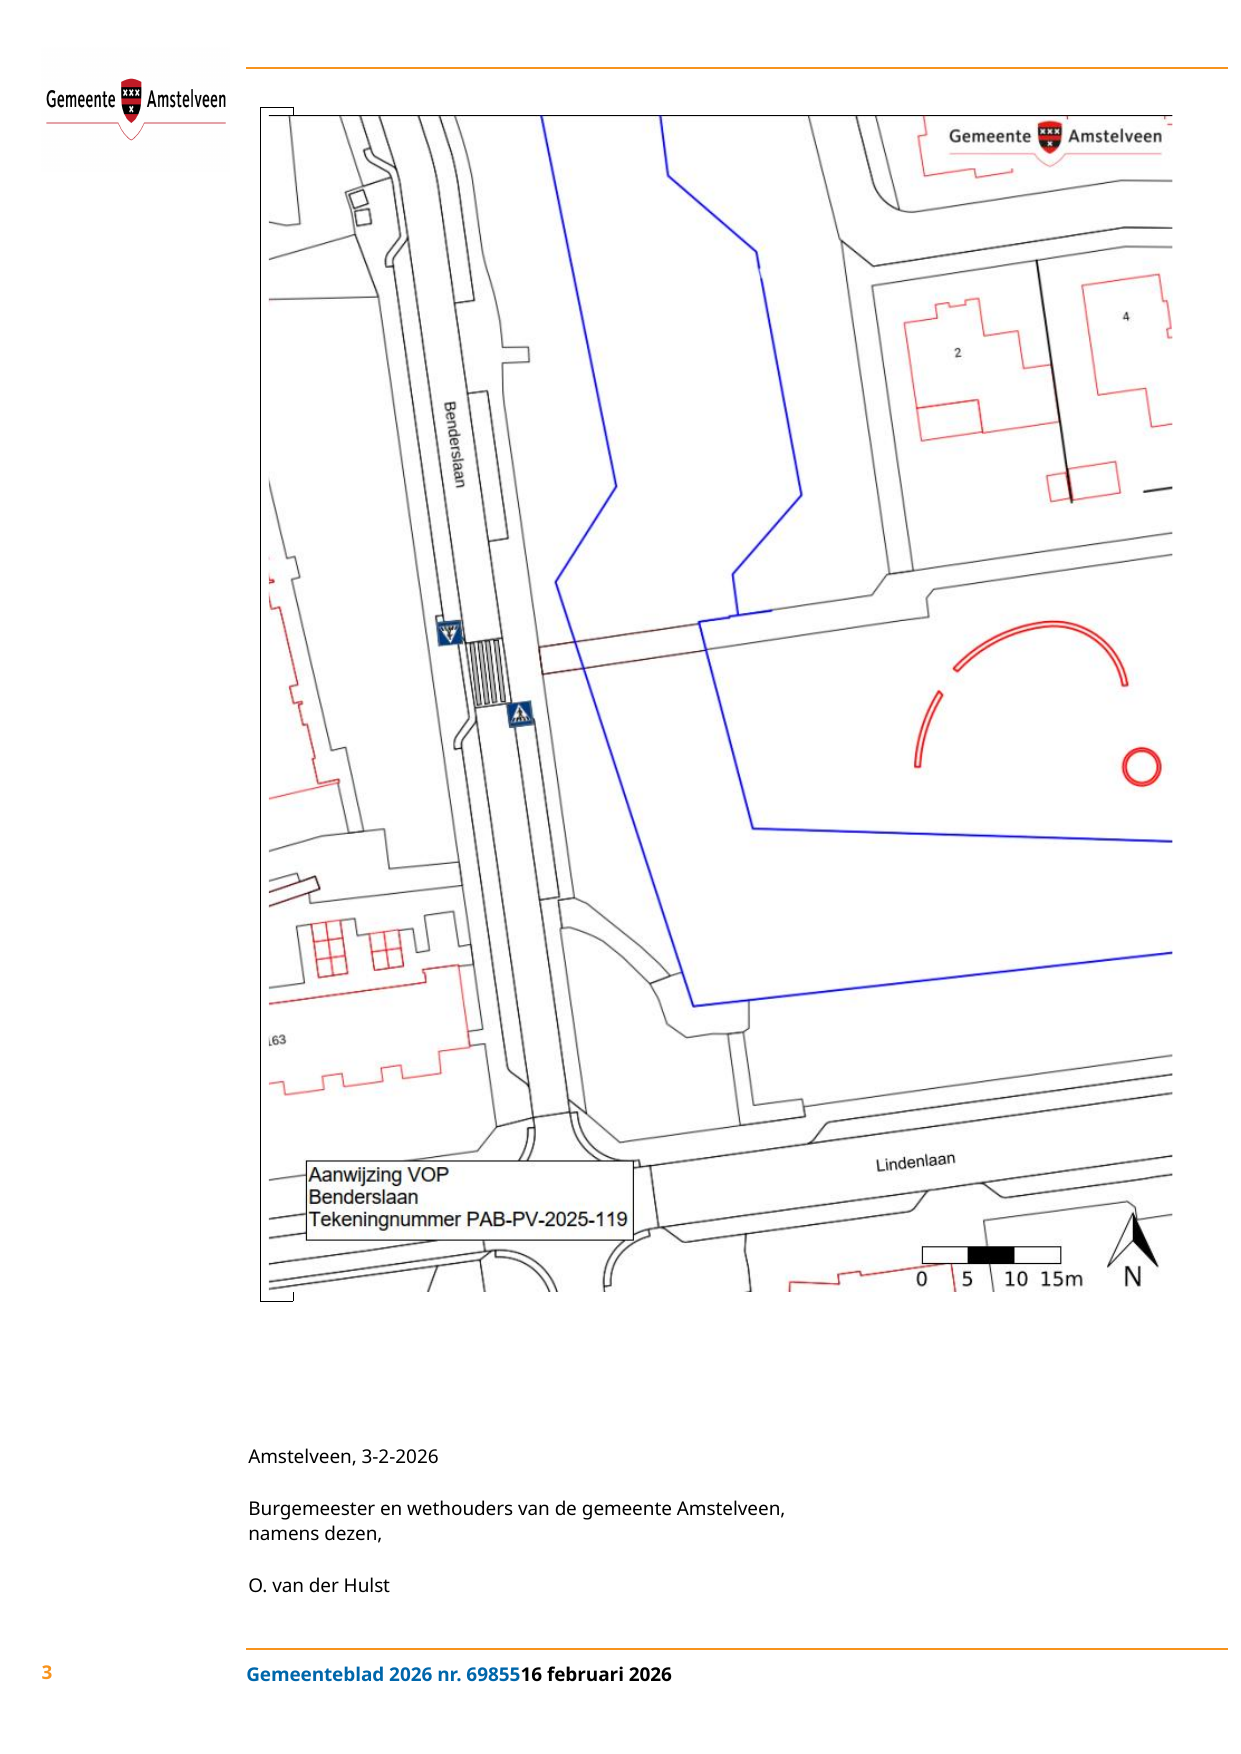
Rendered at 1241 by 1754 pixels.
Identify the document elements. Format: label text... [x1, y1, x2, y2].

text namens dezen, [248, 1521, 1152, 1546]
picture [268, 115, 1173, 1292]
text Burgemeester en wethouders van de gemeente Amstelveen, [248, 1495, 1152, 1521]
text O. van der Hulst [248, 1572, 1152, 1598]
text Amstelveen, 3-2-2026 [248, 1443, 1152, 1469]
picture [41, 47, 231, 172]
